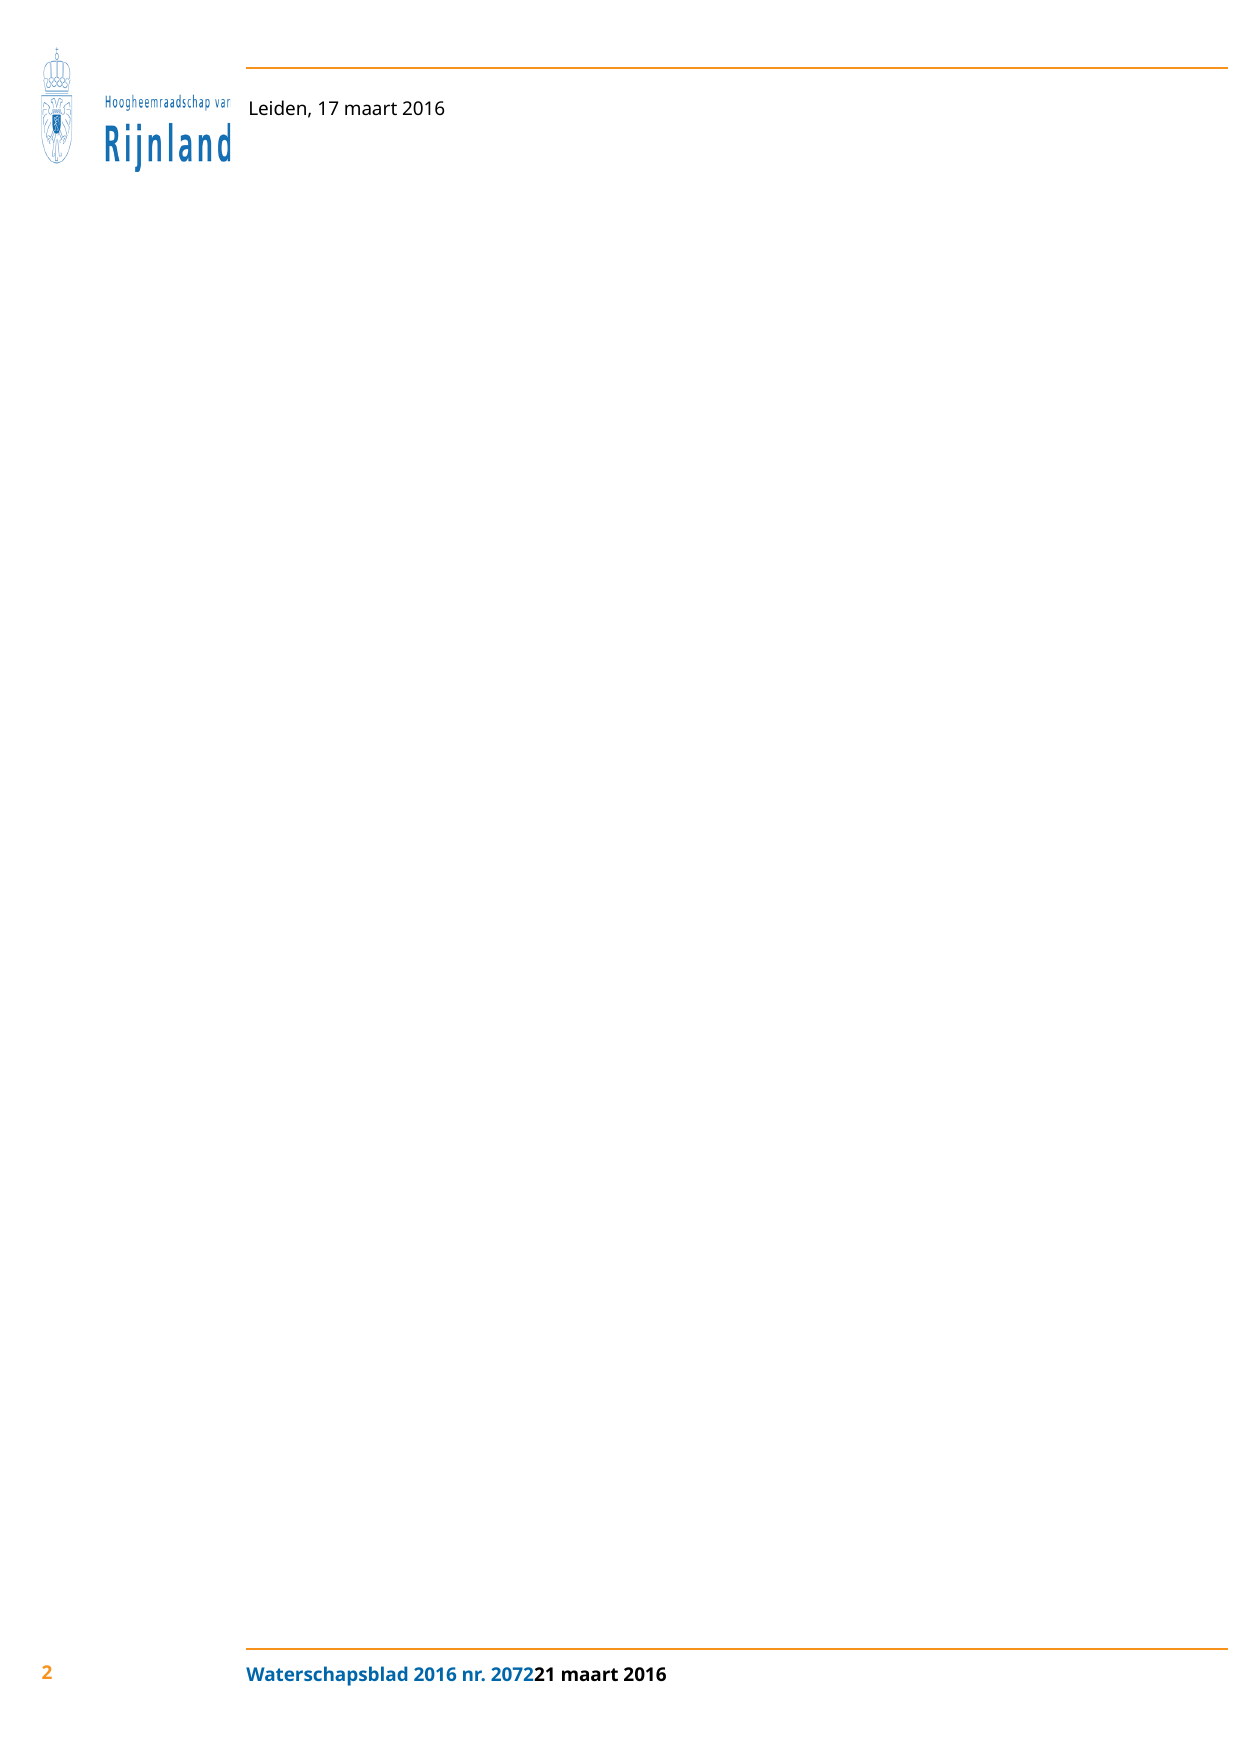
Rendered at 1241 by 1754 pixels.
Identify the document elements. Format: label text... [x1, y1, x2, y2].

text Leiden, 17 maart 2016 [248, 95, 1152, 121]
picture [41, 47, 231, 172]
